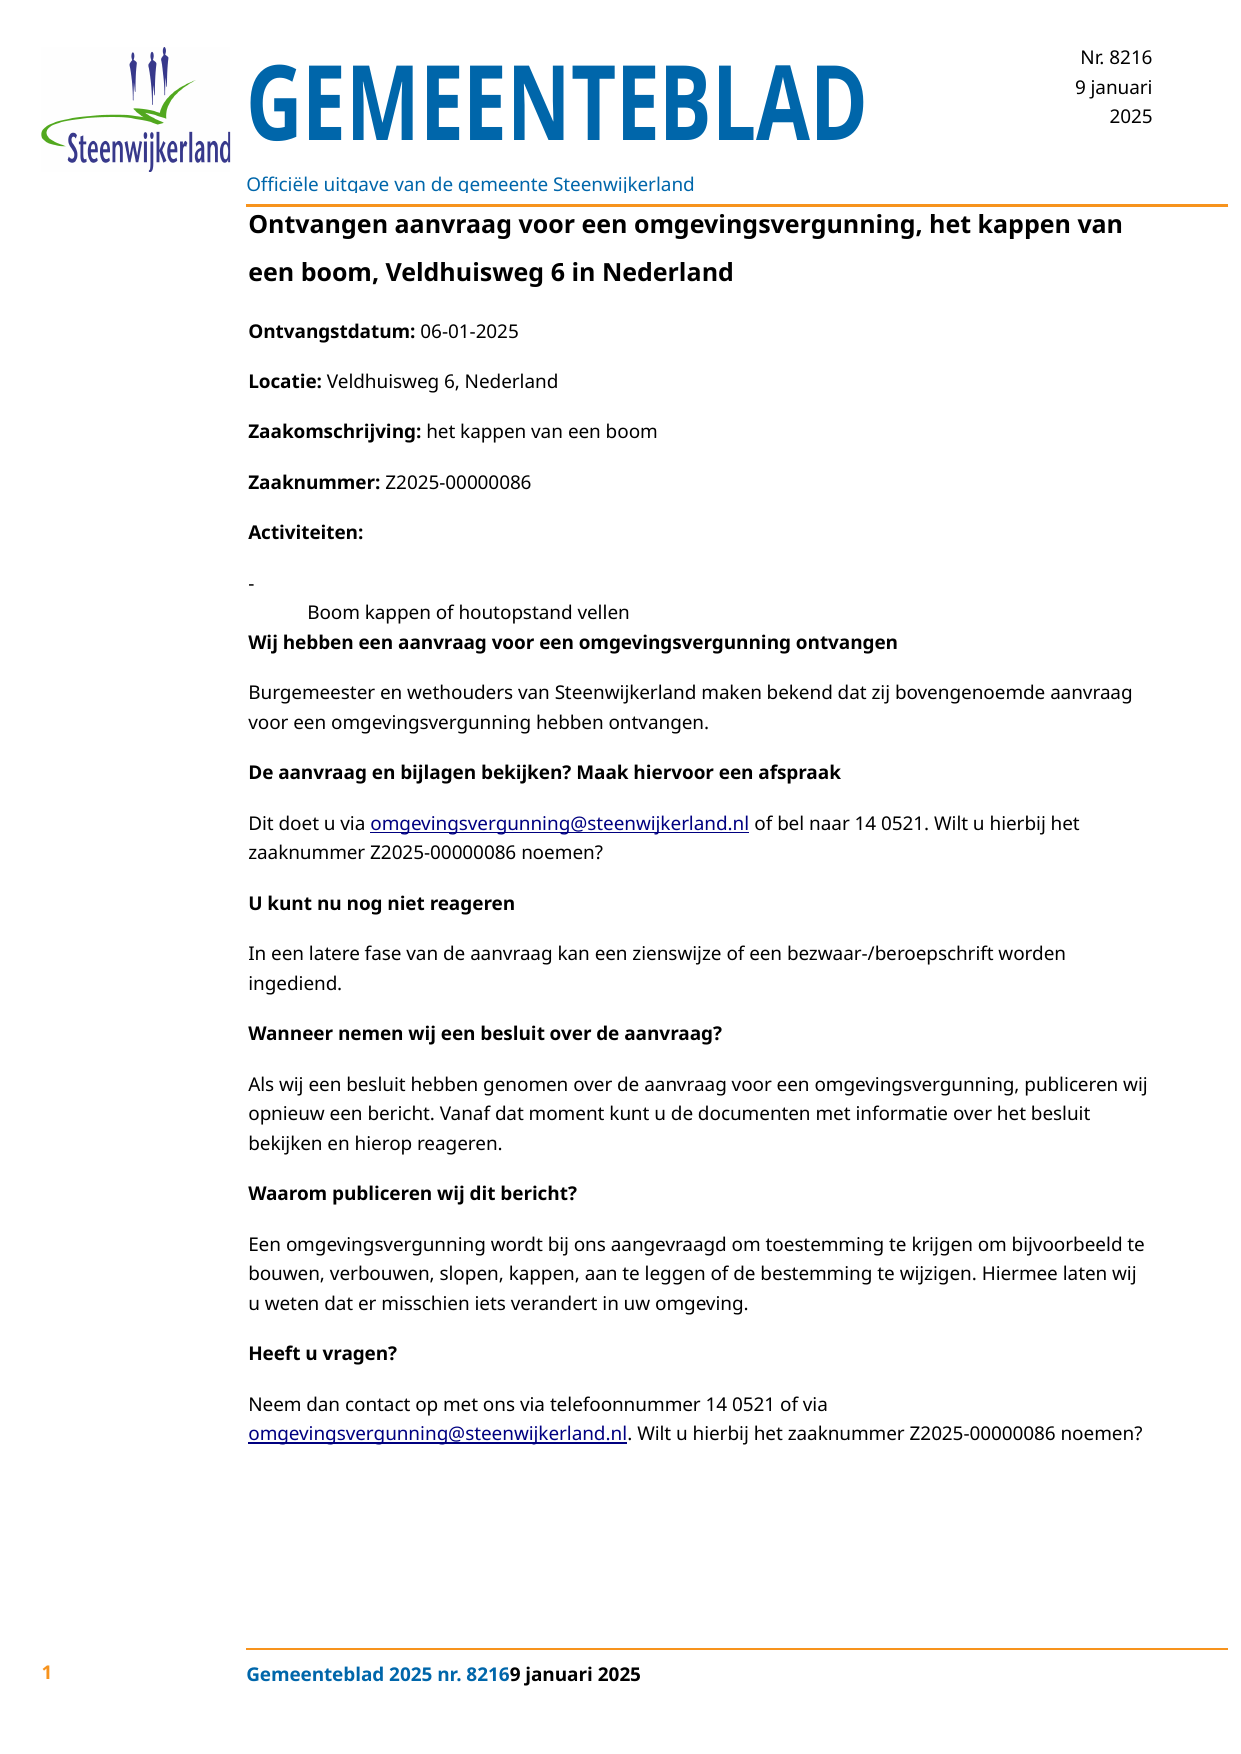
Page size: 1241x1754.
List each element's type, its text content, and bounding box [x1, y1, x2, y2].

text Ontvangstdatum: 06-01-2025 [248, 318, 1152, 344]
text Activiteiten: [248, 519, 1152, 545]
text Waarom publiceren wij dit bericht? [248, 1180, 1152, 1206]
text Zaaknummer: Z2025-00000086 [248, 469, 1152, 495]
text Ontvangen aanvraag voor een omgevingsvergunning, het kappen van een boom, Veldhuisweg 6 in Nederland [248, 207, 1152, 288]
text Heeft u vragen? [248, 1340, 1152, 1366]
text Locatie: Veldhuisweg 6, Nederland [248, 368, 1152, 394]
text Als wij een besluit hebben genomen over de aanvraag voor een omgevingsvergunning, publiceren wij opnieuw een bericht. Vanaf dat moment kunt u de documenten met informatie over het besluit bekijken en hierop reageren. [248, 1071, 1152, 1156]
text Burgemeester en wethouders van Steenwijkerland maken bekend dat zij bovengenoemde aanvraag voor een omgevingsvergunning hebben ontvangen. [248, 679, 1152, 735]
text Wij hebben een aanvraag voor een omgevingsvergunning ontvangen [248, 629, 1152, 655]
text U kunt nu nog niet reageren [248, 890, 1152, 916]
list Boom kappen of houtopstand vellen [248, 599, 1152, 625]
text De aanvraag en bijlagen bekijken? Maak hiervoor een afspraak [248, 759, 1152, 785]
text In een latere fase van de aanvraag kan een zienswijze of een bezwaar-/beroepschrift worden ingediend. [248, 940, 1152, 996]
text Neem dan contact op met ons via telefoonnummer 14 0521 of via omgevingsvergunning@steenwijkerland.nl. Wilt u hierbij het zaaknummer Z2025-00000086 noemen? [248, 1391, 1152, 1446]
picture [41, 47, 231, 172]
text Zaakomschrijving: het kappen van een boom [248, 419, 1152, 444]
text Dit doet u via omgevingsvergunning@steenwijkerland.nl of bel naar 14 0521. Wilt u hierbij het zaaknummer Z2025-00000086 noemen? [248, 810, 1152, 865]
text Wanneer nemen wij een besluit over de aanvraag? [248, 1020, 1152, 1046]
text Een omgevingsvergunning wordt bij ons aangevraagd om toestemming te krijgen om bijvoorbeeld te bouwen, verbouwen, slopen, kappen, aan te leggen of de bestemming te wijzigen. Hiermee laten wij u weten dat er misschien iets verandert in uw omgeving. [248, 1231, 1152, 1316]
